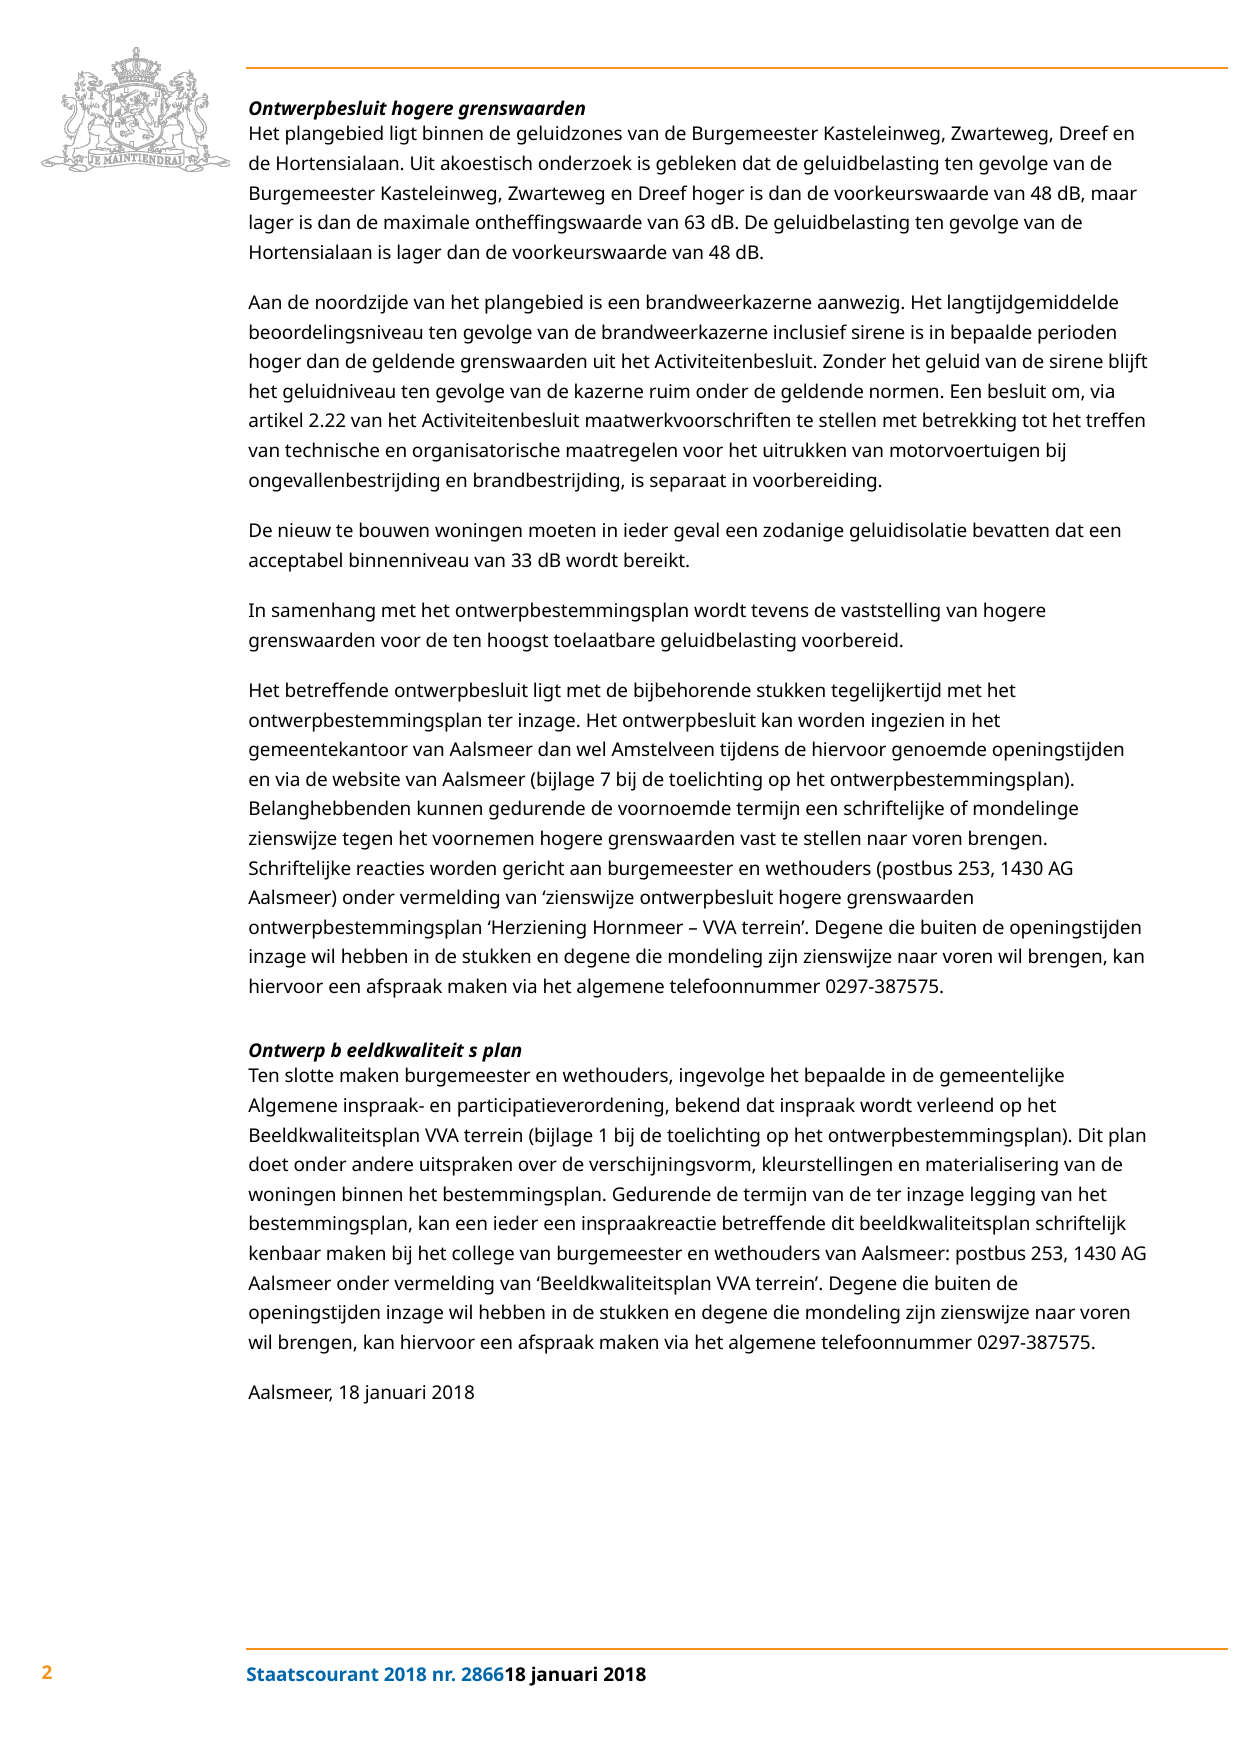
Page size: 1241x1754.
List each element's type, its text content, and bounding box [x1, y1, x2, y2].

text Ontwerpbesluit hogere grenswaarden [248, 95, 1152, 121]
text Het plangebied ligt binnen de geluidzones van de Burgemeester Kasteleinweg, Zwarteweg, Dreef en de Hortensialaan. Uit akoestisch onderzoek is gebleken dat de geluidbelasting ten gevolge van de Burgemeester Kasteleinweg, Zwarteweg en Dreef hoger is dan de voorkeurswaarde van 48 dB, maar lager is dan de maximale ontheffingswaarde van 63 dB. De geluidbelasting ten gevolge van de Hortensialaan is lager dan de voorkeurswaarde van 48 dB. [248, 121, 1152, 264]
text Het betreffende ontwerpbesluit ligt met de bijbehorende stukken tegelijkertijd met het ontwerpbestemmingsplan ter inzage. Het ontwerpbesluit kan worden ingezien in het gemeentekantoor van Aalsmeer dan wel Amstelveen tijdens de hiervoor genoemde openingstijden en via de website van Aalsmeer (bijlage 7 bij de toelichting op het ontwerpbestemmingsplan). Belanghebbenden kunnen gedurende de voornoemde termijn een schriftelijke of mondelinge zienswijze tegen het voornemen hogere grenswaarden vast te stellen naar voren brengen. Schriftelijke reacties worden gericht aan burgemeester en wethouders (postbus 253, 1430 AG Aalsmeer) onder vermelding van ‘zienswijze ontwerpbesluit hogere grenswaarden ontwerpbestemmingsplan ‘Herziening Hornmeer – VVA terrein’. Degene die buiten de openingstijden inzage wil hebben in de stukken en degene die mondeling zijn zienswijze naar voren wil brengen, kan hiervoor een afspraak maken via het algemene telefoonnummer 0297-387575. [248, 677, 1152, 999]
text Aalsmeer, 18 januari 2018 [248, 1379, 1152, 1405]
picture [41, 47, 231, 172]
text De nieuw te bouwen woningen moeten in ieder geval een zodanige geluidisolatie bevatten dat een acceptabel binnenniveau van 33 dB wordt bereikt. [248, 517, 1152, 572]
text Aan de noordzijde van het plangebied is een brandweerkazerne aanwezig. Het langtijdgemiddelde beoordelingsniveau ten gevolge van de brandweerkazerne inclusief sirene is in bepaalde perioden hoger dan de geldende grenswaarden uit het Activiteitenbesluit. Zonder het geluid van de sirene blijft het geluidniveau ten gevolge van de kazerne ruim onder de geldende normen. Een besluit om, via artikel 2.22 van het Activiteitenbesluit maatwerkvoorschriften te stellen met betrekking tot het treffen van technische en organisatorische maatregelen voor het uitrukken van motorvoertuigen bij ongevallenbestrijding en brandbestrijding, is separaat in voorbereiding. [248, 289, 1152, 492]
text In samenhang met het ontwerpbestemmingsplan wordt tevens de vaststelling van hogere grenswaarden voor de ten hoogst toelaatbare geluidbelasting voorbereid. [248, 597, 1152, 652]
text Ontwerp b eeldkwaliteit s plan [248, 1037, 1152, 1063]
text Ten slotte maken burgemeester en wethouders, ingevolge het bepaalde in de gemeentelijke Algemene inspraak- en participatieverordening, bekend dat inspraak wordt verleend op het Beeldkwaliteitsplan VVA terrein (bijlage 1 bij de toelichting op het ontwerpbestemmingsplan). Dit plan doet onder andere uitspraken over de verschijningsvorm, kleurstellingen en materialisering van de woningen binnen het bestemmingsplan. Gedurende de termijn van de ter inzage legging van het bestemmingsplan, kan een ieder een inspraakreactie betreffende dit beeldkwaliteitsplan schriftelijk kenbaar maken bij het college van burgemeester en wethouders van Aalsmeer: postbus 253, 1430 AG Aalsmeer onder vermelding van ‘Beeldkwaliteitsplan VVA terrein’. Degene die buiten de openingstijden inzage wil hebben in de stukken en degene die mondeling zijn zienswijze naar voren wil brengen, kan hiervoor een afspraak maken via het algemene telefoonnummer 0297-387575. [248, 1063, 1152, 1355]
